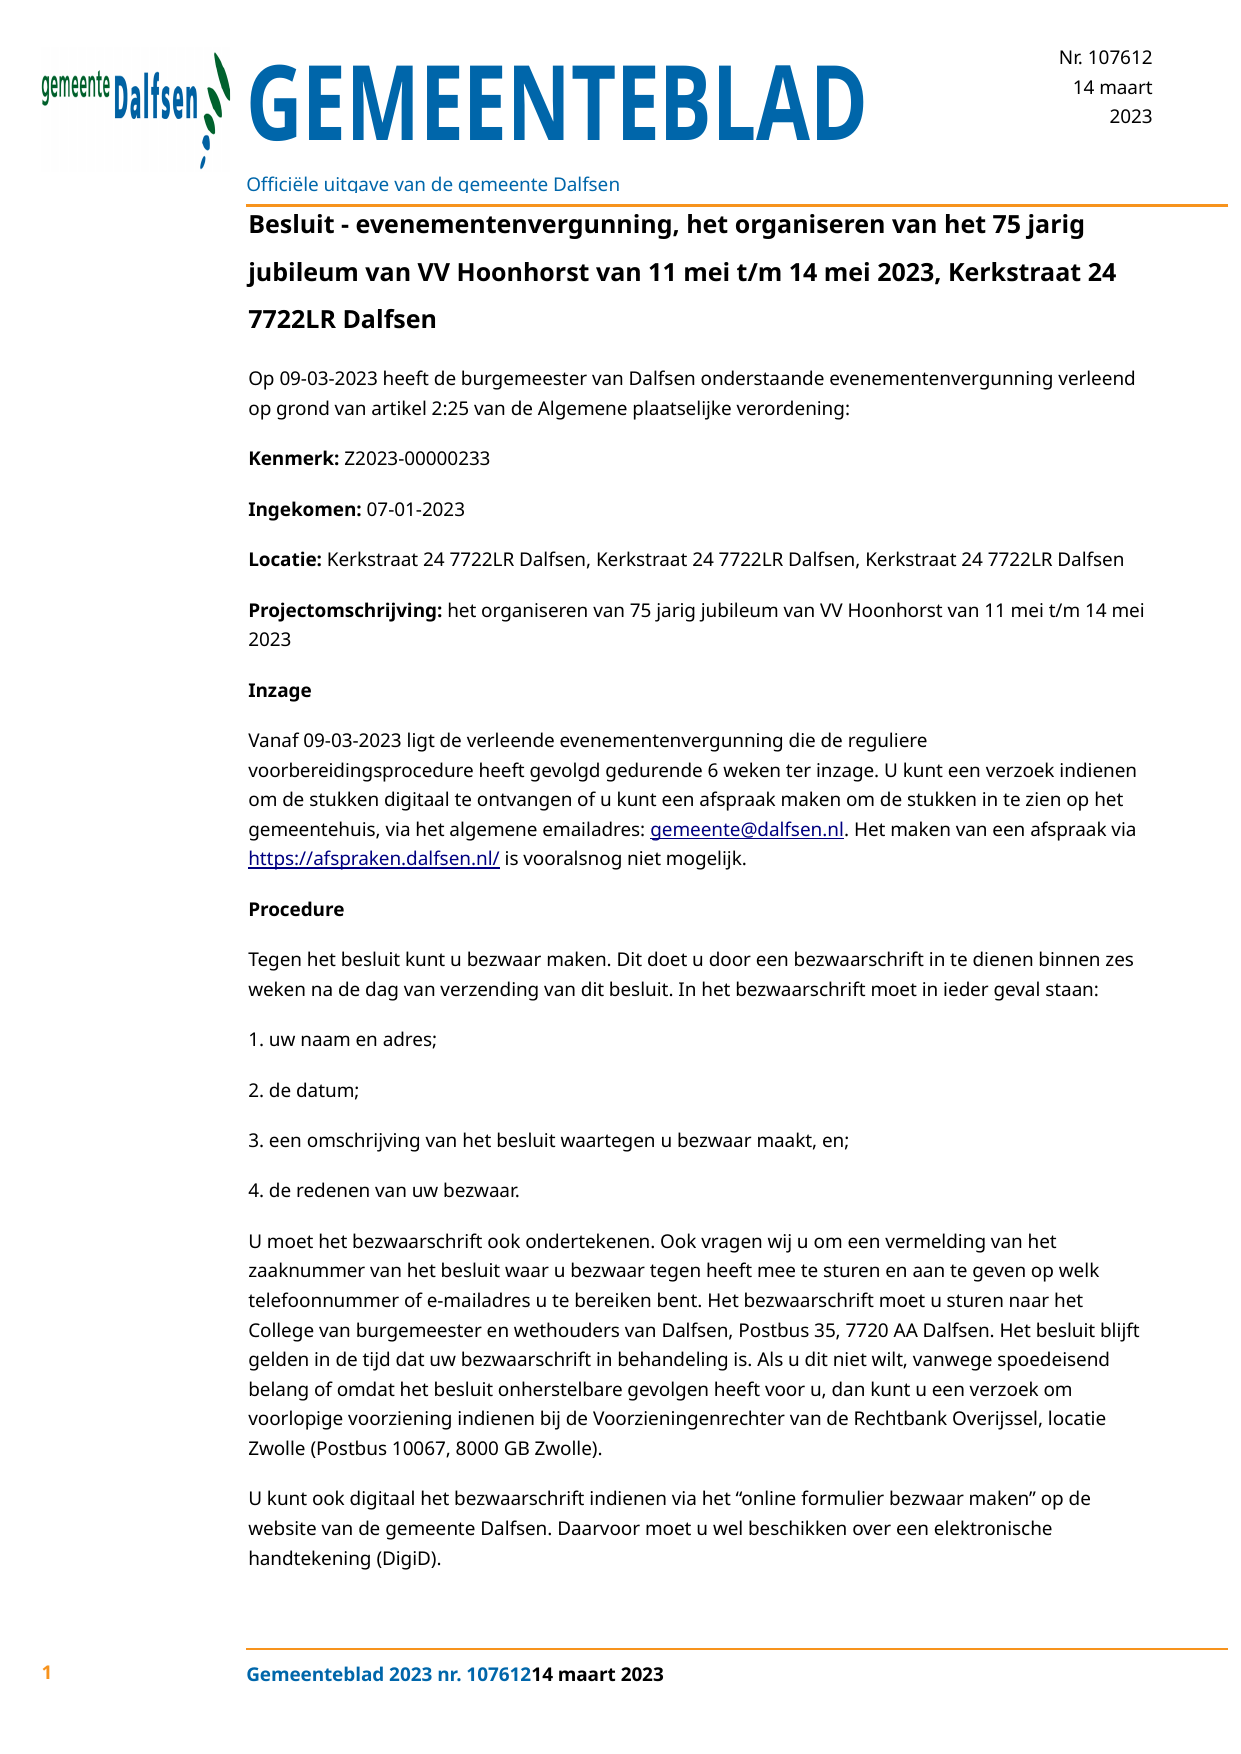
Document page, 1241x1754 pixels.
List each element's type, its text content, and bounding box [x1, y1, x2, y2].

text Inzage [248, 677, 1152, 702]
text Besluit - evenementenvergunning, het organiseren van het 75 jarig jubileum van VV Hoonhorst van 11 mei t/m 14 mei 2023, Kerkstraat 24 7722LR Dalfsen [248, 207, 1152, 336]
picture [41, 47, 231, 172]
text Projectomschrijving: het organiseren van 75 jarig jubileum van VV Hoonhorst van 11 mei t/m 14 mei 2023 [248, 597, 1152, 652]
text 3. een omschrijving van het besluit waartegen u bezwaar maakt, en; [248, 1127, 1152, 1153]
text Procedure [248, 896, 1152, 922]
text U kunt ook digitaal het bezwaarschrift indienen via het “online formulier bezwaar maken” op de website van de gemeente Dalfsen. Daarvoor moet u wel beschikken over een elektronische handtekening (DigiD). [248, 1486, 1152, 1570]
text 1. uw naam en adres; [248, 1026, 1152, 1052]
text Ingekomen: 07-01-2023 [248, 496, 1152, 522]
text 4. de redenen van uw bezwaar. [248, 1178, 1152, 1203]
text Tegen het besluit kunt u bezwaar maken. Dit doet u door een bezwaarschrift in te dienen binnen zes weken na de dag van verzending van dit besluit. In het bezwaarschrift moet in ieder geval staan: [248, 946, 1152, 1002]
text U moet het bezwaarschrift ook ondertekenen. Ook vragen wij u om een vermelding van het zaaknummer van het besluit waar u bezwaar tegen heeft mee te sturen en aan te geven op welk telefoonnummer of e-mailadres u te bereiken bent. Het bezwaarschrift moet u sturen naar het College van burgemeester en wethouders van Dalfsen, Postbus 35, 7720 AA Dalfsen. Het besluit blijft gelden in de tijd dat uw bezwaarschrift in behandeling is. Als u dit niet wilt, vanwege spoedeisend belang of omdat het besluit onherstelbare gevolgen heeft voor u, dan kunt u een verzoek om voorlopige voorziening indienen bij de Voorzieningenrechter van de Rechtbank Overijssel, locatie Zwolle (Postbus 10067, 8000 GB Zwolle). [248, 1228, 1152, 1461]
text Vanaf 09-03-2023 ligt de verleende evenementenvergunning die de reguliere voorbereidingsprocedure heeft gevolgd gedurende 6 weken ter inzage. U kunt een verzoek indienen om de stukken digitaal te ontvangen of u kunt een afspraak maken om de stukken in te zien op het gemeentehuis, via het algemene emailadres: gemeente@dalfsen.nl. Het maken van een afspraak via https://afspraken.dalfsen.nl/ is vooralsnog niet mogelijk. [248, 727, 1152, 871]
text Op 09-03-2023 heeft de burgemeester van Dalfsen onderstaande evenementenvergunning verleend op grond van artikel 2:25 van de Algemene plaatselijke verordening: [248, 366, 1152, 421]
text Locatie: Kerkstraat 24 7722LR Dalfsen, Kerkstraat 24 7722LR Dalfsen, Kerkstraat 24 7722LR Dalfsen [248, 546, 1152, 572]
text Kenmerk: Z2023-00000233 [248, 446, 1152, 471]
text 2. de datum; [248, 1077, 1152, 1102]
